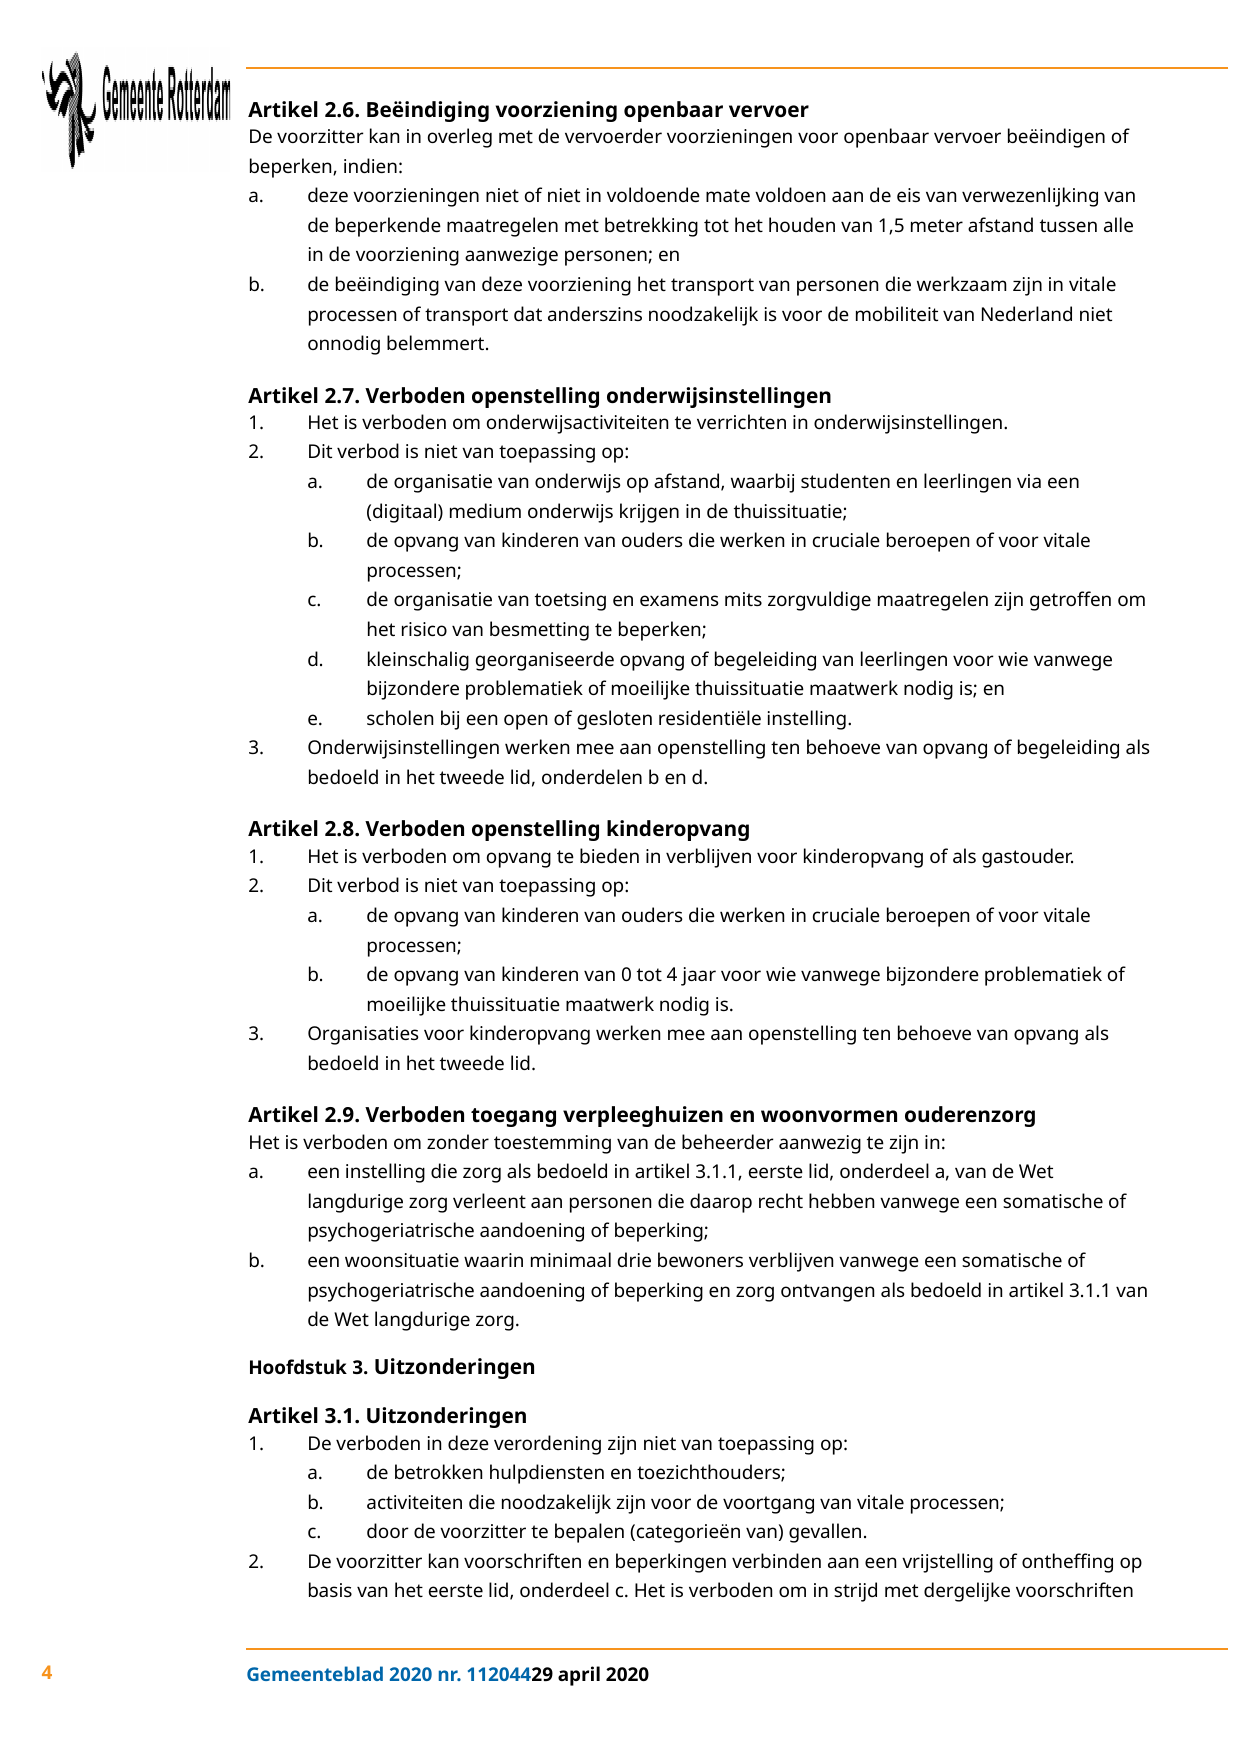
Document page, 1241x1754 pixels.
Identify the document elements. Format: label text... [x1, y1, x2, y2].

list de opvang van kinderen van ouders die werken in cruciale beroepen of voor vitale processen; [307, 527, 1152, 583]
list de beëindiging van deze voorziening het transport van personen die werkzaam zijn in vitale processen of transport dat anderszins noodzakelijk is voor de mobiliteit van Nederland niet onnodig belemmert. [248, 271, 1152, 356]
text Artikel 3.1. Uitzonderingen [248, 1401, 1152, 1430]
picture [41, 47, 231, 172]
text Artikel 2.6. Beëindiging voorziening openbaar vervoer [248, 95, 1152, 123]
text Hoofdstuk 3. Uitzonderingen [248, 1352, 1152, 1381]
text De voorzitter kan in overleg met de vervoerder voorzieningen voor openbaar vervoer beëindigen of beperken, indien: [248, 123, 1152, 178]
list Dit verbod is niet van toepassing op: [248, 873, 1152, 898]
list een woonsituatie waarin minimaal drie bewoners verblijven vanwege een somatische of psychogeriatrische aandoening of beperking en zorg ontvangen als bedoeld in artikel 3.1.1 van de Wet langdurige zorg. [248, 1247, 1152, 1332]
list Onderwijsinstellingen werken mee aan openstelling ten behoeve van opvang of begeleiding als bedoeld in het tweede lid, onderdelen b en d. [248, 734, 1152, 790]
list de organisatie van onderwijs op afstand, waarbij studenten en leerlingen via een (digitaal) medium onderwijs krijgen in de thuissituatie; [307, 468, 1152, 524]
list Het is verboden om onderwijsactiviteiten te verrichten in onderwijsinstellingen. [248, 409, 1152, 435]
list deze voorzieningen niet of niet in voldoende mate voldoen aan de eis van verwezenlijking van de beperkende maatregelen met betrekking tot het houden van 1,5 meter afstand tussen alle in de voorziening aanwezige personen; en [248, 182, 1152, 267]
list scholen bij een open of gesloten residentiële instelling. [307, 705, 1152, 731]
list de organisatie van toetsing en examens mits zorgvuldige maatregelen zijn getroffen om het risico van besmetting te beperken; [307, 587, 1152, 642]
list door de voorzitter te bepalen (categorieën van) gevallen. [307, 1518, 1152, 1544]
list Het is verboden om opvang te bieden in verblijven voor kinderopvang of als gastouder. [248, 843, 1152, 869]
list kleinschalig georganiseerde opvang of begeleiding van leerlingen voor wie vanwege bijzondere problematiek of moeilijke thuissituatie maatwerk nodig is; en [307, 646, 1152, 701]
list de betrokken hulpdiensten en toezichthouders; [307, 1459, 1152, 1485]
text Artikel 2.9. Verboden toegang verpleeghuizen en woonvormen ouderenzorg [248, 1101, 1152, 1129]
list De voorzitter kan voorschriften en beperkingen verbinden aan een vrijstelling of ontheffing op basis van het eerste lid, onderdeel c. Het is verboden om in strijd met dergelijke voorschriften [248, 1548, 1152, 1603]
text Artikel 2.7. Verboden openstelling onderwijsinstellingen [248, 381, 1152, 409]
text Artikel 2.8. Verboden openstelling kinderopvang [248, 814, 1152, 843]
list Dit verbod is niet van toepassing op: [248, 439, 1152, 464]
list Organisaties voor kinderopvang werken mee aan openstelling ten behoeve van opvang als bedoeld in het tweede lid. [248, 1021, 1152, 1076]
list de opvang van kinderen van ouders die werken in cruciale beroepen of voor vitale processen; [307, 902, 1152, 957]
list activiteiten die noodzakelijk zijn voor de voortgang van vitale processen; [307, 1489, 1152, 1515]
list de opvang van kinderen van 0 tot 4 jaar voor wie vanwege bijzondere problematiek of moeilijke thuissituatie maatwerk nodig is. [307, 961, 1152, 1017]
list een instelling die zorg als bedoeld in artikel 3.1.1, eerste lid, onderdeel a, van de Wet langdurige zorg verleent aan personen die daarop recht hebben vanwege een somatische of psychogeriatrische aandoening of beperking; [248, 1158, 1152, 1243]
list De verboden in deze verordening zijn niet van toepassing op: [248, 1430, 1152, 1456]
text Het is verboden om zonder toestemming van de beheerder aanwezig te zijn in: [248, 1129, 1152, 1155]
